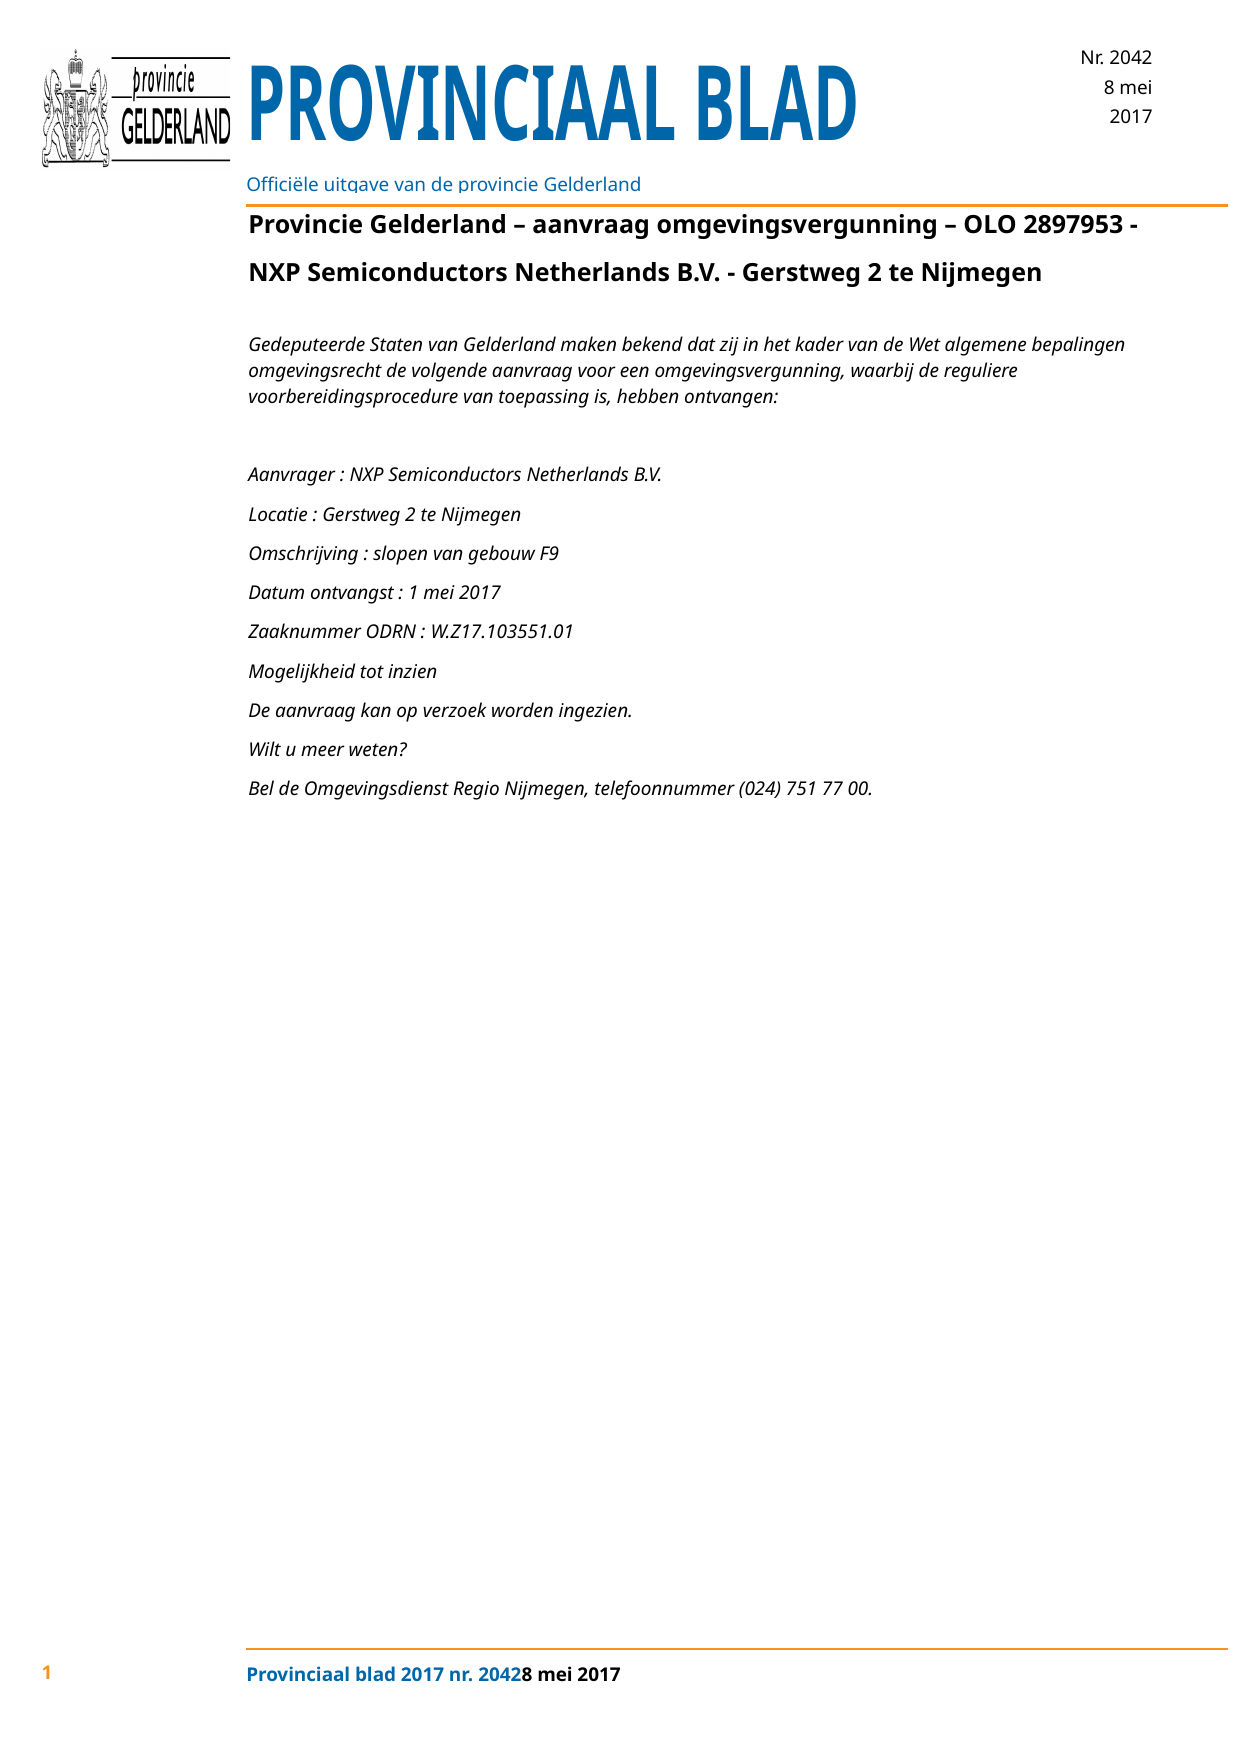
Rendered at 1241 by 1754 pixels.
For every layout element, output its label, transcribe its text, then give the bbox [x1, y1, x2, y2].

text Zaaknummer ODRN : W.Z17.103551.01 [248, 618, 1152, 644]
text Provincie Gelderland – aanvraag omgevingsvergunning – OLO 2897953 - NXP Semiconductors Netherlands B.V. - Gerstweg 2 te Nijmegen [248, 207, 1152, 288]
text Gedeputeerde Staten van Gelderland maken bekend dat zij in het kader van de Wet algemene bepalingen omgevingsrecht de volgende aanvraag voor een omgevingsvergunning, waarbij de reguliere voorbereidingsprocedure van toepassing is, hebben ontvangen: [248, 331, 1152, 409]
text Bel de Omgevingsdienst Regio Nijmegen, telefoonnummer (024) 751 77 00. [248, 776, 1152, 801]
text Locatie : Gerstweg 2 te Nijmegen [248, 501, 1152, 526]
text Aanvrager : NXP Semiconductors Netherlands B.V. [248, 461, 1152, 487]
text Datum ontvangst : 1 mei 2017 [248, 579, 1152, 605]
text Wilt u meer weten? [248, 736, 1152, 762]
text De aanvraag kan op verzoek worden ingezien. [248, 697, 1152, 723]
text Omschrijving : slopen van gebouw F9 [248, 540, 1152, 566]
text Mogelijkheid tot inzien [248, 658, 1152, 683]
picture [41, 47, 231, 172]
